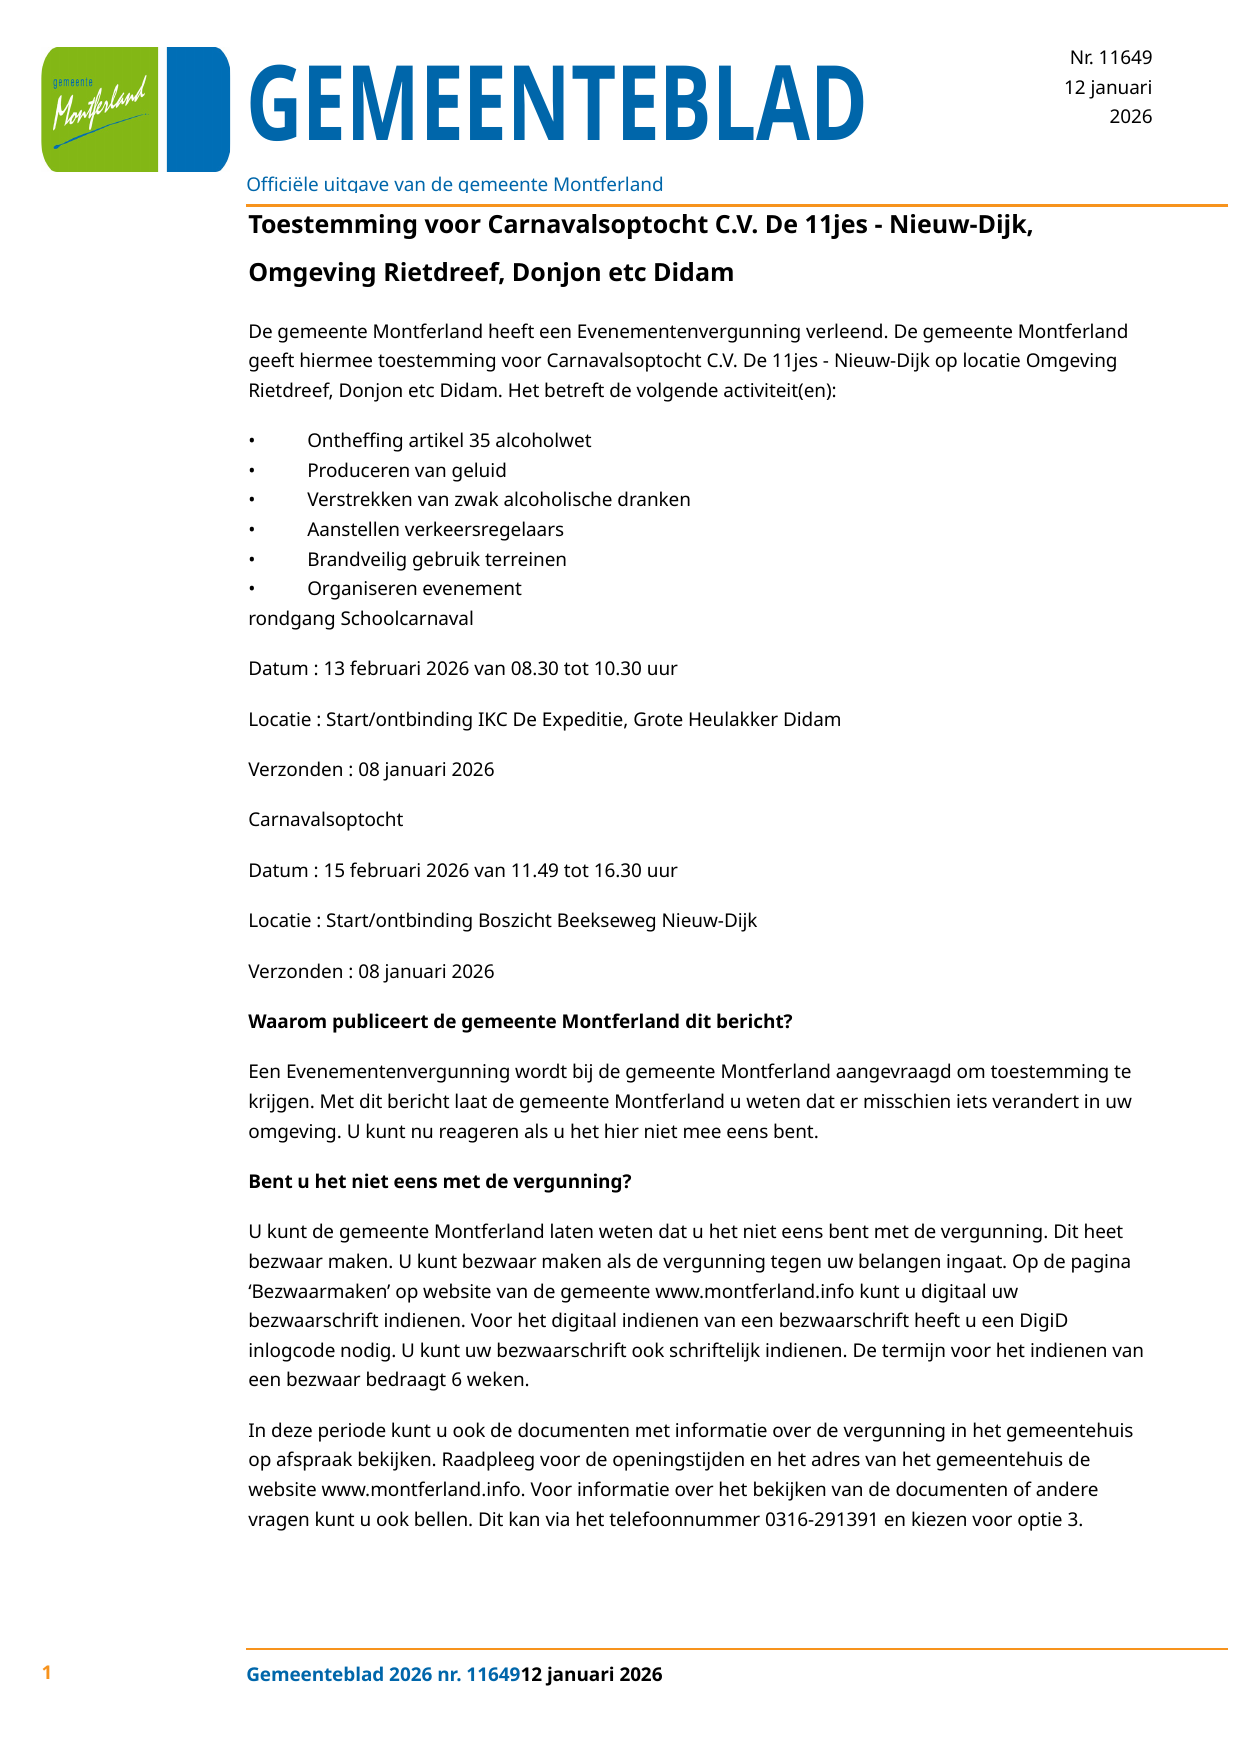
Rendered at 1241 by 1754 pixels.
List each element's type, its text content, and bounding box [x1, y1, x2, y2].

text Locatie : Start/ontbinding Boszicht Beekseweg Nieuw-Dijk [248, 907, 1152, 933]
text Verzonden : 08 januari 2026 [248, 756, 1152, 782]
text Carnavalsoptocht [248, 807, 1152, 832]
list Organiseren evenement [248, 575, 1152, 601]
picture [41, 47, 231, 172]
text rondgang Schoolcarnaval [248, 605, 1152, 631]
text Verzonden : 08 januari 2026 [248, 958, 1152, 984]
list Brandveilig gebruik terreinen [248, 546, 1152, 572]
list Verstrekken van zwak alcoholische dranken [248, 487, 1152, 512]
text Waarom publiceert de gemeente Montferland dit bericht? [248, 1008, 1152, 1034]
text De gemeente Montferland heeft een Evenementenvergunning verleend. De gemeente Montferland geeft hiermee toestemming voor Carnavalsoptocht C.V. De 11jes - Nieuw-Dijk op locatie Omgeving Rietdreef, Donjon etc Didam. Het betreft de volgende activiteit(en): [248, 318, 1152, 403]
list Aanstellen verkeersregelaars [248, 516, 1152, 542]
list Produceren van geluid [248, 457, 1152, 483]
text Datum : 15 februari 2026 van 11.49 tot 16.30 uur [248, 857, 1152, 883]
text Toestemming voor Carnavalsoptocht C.V. De 11jes - Nieuw-Dijk, Omgeving Rietdreef, Donjon etc Didam [248, 207, 1152, 288]
list Ontheffing artikel 35 alcoholwet [248, 427, 1152, 453]
text Datum : 13 februari 2026 van 08.30 tot 10.30 uur [248, 655, 1152, 681]
text U kunt de gemeente Montferland laten weten dat u het niet eens bent met de vergunning. Dit heet bezwaar maken. U kunt bezwaar maken als de vergunning tegen uw belangen ingaat. Op de pagina ‘Bezwaarmaken’ op website van de gemeente www.montferland.info kunt u digitaal uw bezwaarschrift indienen. Voor het digitaal indienen van een bezwaarschrift heeft u een DigiD inlogcode nodig. U kunt uw bezwaarschrift ook schriftelijk indienen. De termijn voor het indienen van een bezwaar bedraagt 6 weken. [248, 1219, 1152, 1392]
text Bent u het niet eens met de vergunning? [248, 1168, 1152, 1194]
text Locatie : Start/ontbinding IKC De Expeditie, Grote Heulakker Didam [248, 706, 1152, 732]
text Een Evenementenvergunning wordt bij de gemeente Montferland aangevraagd om toestemming te krijgen. Met dit bericht laat de gemeente Montferland u weten dat er misschien iets verandert in uw omgeving. U kunt nu reageren als u het hier niet mee eens bent. [248, 1059, 1152, 1144]
text In deze periode kunt u ook de documenten met informatie over de vergunning in het gemeentehuis op afspraak bekijken. Raadpleeg voor de openingstijden en het adres van het gemeentehuis de website www.montferland.info. Voor informatie over het bekijken van de documenten of andere vragen kunt u ook bellen. Dit kan via het telefoonnummer 0316-291391 en kiezen voor optie 3. [248, 1417, 1152, 1532]
